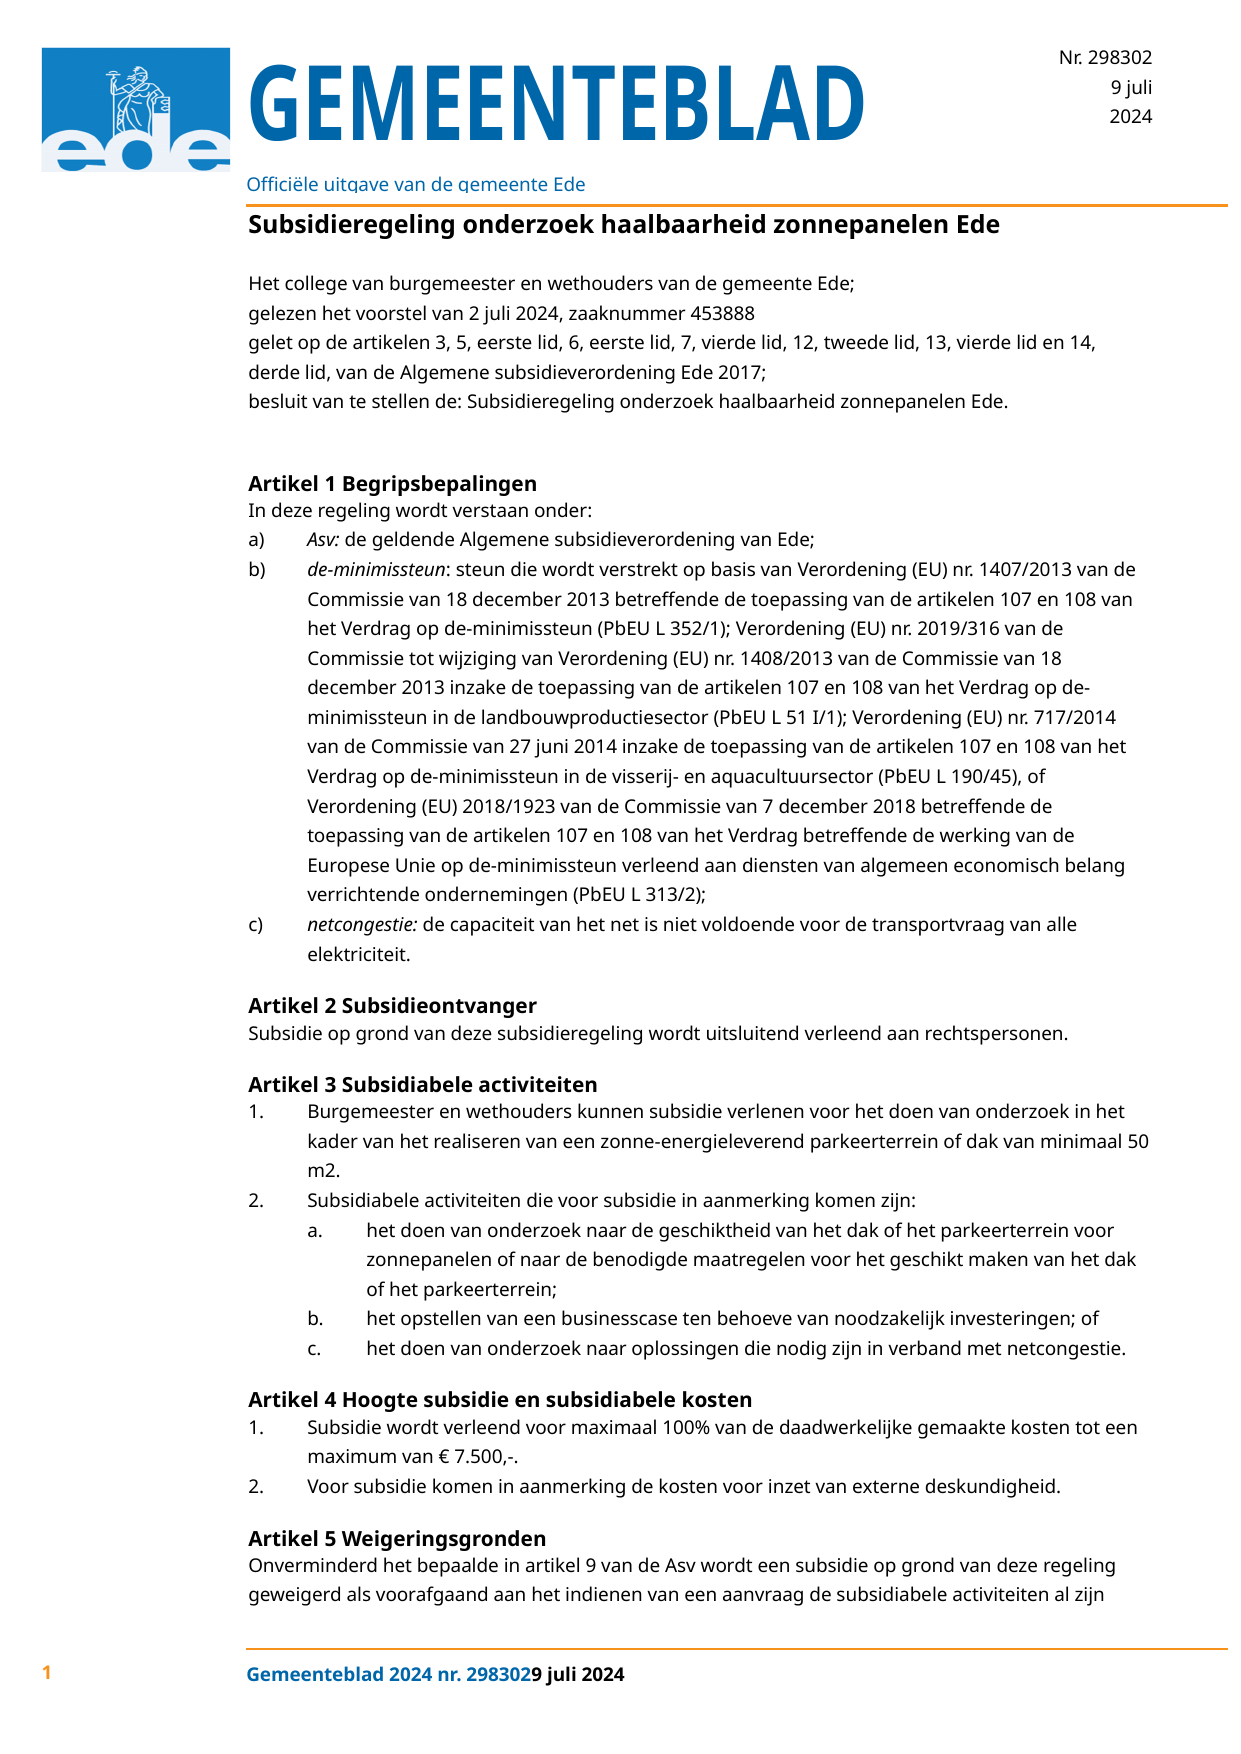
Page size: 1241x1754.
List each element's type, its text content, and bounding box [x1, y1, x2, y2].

list Voor subsidie komen in aanmerking de kosten voor inzet van externe deskundigheid. [248, 1473, 1152, 1499]
text Artikel 3 Subsidiabele activiteiten [248, 1070, 1152, 1098]
text Het college van burgemeester en wethouders van de gemeente Ede; [248, 270, 1152, 296]
list Subsidie wordt verleend voor maximaal 100% van de daadwerkelijke gemaakte kosten tot een maximum van € 7.500,-. [248, 1414, 1152, 1469]
list het doen van onderzoek naar oplossingen die nodig zijn in verband met netcongestie. [307, 1335, 1152, 1361]
text gelet op de artikelen 3, 5, eerste lid, 6, eerste lid, 7, vierde lid, 12, tweede lid, 13, vierde lid en 14, derde lid, van de Algemene subsidieverordening Ede 2017; [248, 329, 1152, 385]
list het opstellen van een businesscase ten behoeve van noodzakelijk investeringen; of [307, 1306, 1152, 1331]
text Subsidie op grond van deze subsidieregeling wordt uitsluitend verleend aan rechtspersonen. [248, 1020, 1152, 1045]
list de-minimissteun: steun die wordt verstrekt op basis van Verordening (EU) nr. 1407/2013 van de Commissie van 18 december 2013 betreffende de toepassing van de artikelen 107 en 108 van het Verdrag op de-minimissteun (PbEU L 352/1); Verordening (EU) nr. 2019/316 van de Commissie tot wijziging van Verordening (EU) nr. 1408/2013 van de Commissie van 18 december 2013 inzake de toepassing van de artikelen 107 en 108 van het Verdrag op de-minimissteun in de landbouwproductiesector (PbEU L 51 I/1); Verordening (EU) nr. 717/2014 van de Commissie van 27 juni 2014 inzake de toepassing van de artikelen 107 en 108 van het Verdrag op de-minimissteun in de visserij- en aquacultuursector (PbEU L 190/45), of Verordening (EU) 2018/1923 van de Commissie van 7 december 2018 betreffende de toepassing van de artikelen 107 en 108 van het Verdrag betreffende de werking van de Europese Unie op de-minimissteun verleend aan diensten van algemeen economisch belang verrichtende ondernemingen (PbEU L 313/2); [248, 556, 1152, 907]
text Subsidieregeling onderzoek haalbaarheid zonnepanelen Ede [248, 207, 1152, 241]
text besluit van te stellen de: Subsidieregeling onderzoek haalbaarheid zonnepanelen Ede. [248, 389, 1152, 414]
picture [41, 47, 231, 172]
list Asv: de geldende Algemene subsidieverordening van Ede; [248, 527, 1152, 552]
list Burgemeester en wethouders kunnen subsidie verlenen voor het doen van onderzoek in het kader van het realiseren van een zonne-energieleverend parkeerterrein of dak van minimaal 50 m2. [248, 1098, 1152, 1183]
list netcongestie: de capaciteit van het net is niet voldoende voor de transportvraag van alle elektriciteit. [248, 911, 1152, 967]
list Subsidiabele activiteiten die voor subsidie in aanmerking komen zijn: [248, 1187, 1152, 1213]
text Artikel 4 Hoogte subsidie en subsidiabele kosten [248, 1386, 1152, 1414]
text Onverminderd het bepaalde in artikel 9 van de Asv wordt een subsidie op grond van deze regeling geweigerd als voorafgaand aan het indienen van een aanvraag de subsidiabele activiteiten al zijn [248, 1552, 1152, 1607]
text Artikel 1 Begripsbepalingen [248, 469, 1152, 497]
text Artikel 2 Subsidieontvanger [248, 991, 1152, 1020]
text gelezen het voorstel van 2 juli 2024, zaaknummer 453888 [248, 300, 1152, 326]
text Artikel 5 Weigeringsgronden [248, 1524, 1152, 1552]
list het doen van onderzoek naar de geschiktheid van het dak of het parkeerterrein voor zonnepanelen of naar de benodigde maatregelen voor het geschikt maken van het dak of het parkeerterrein; [307, 1217, 1152, 1302]
text In deze regeling wordt verstaan onder: [248, 497, 1152, 523]
